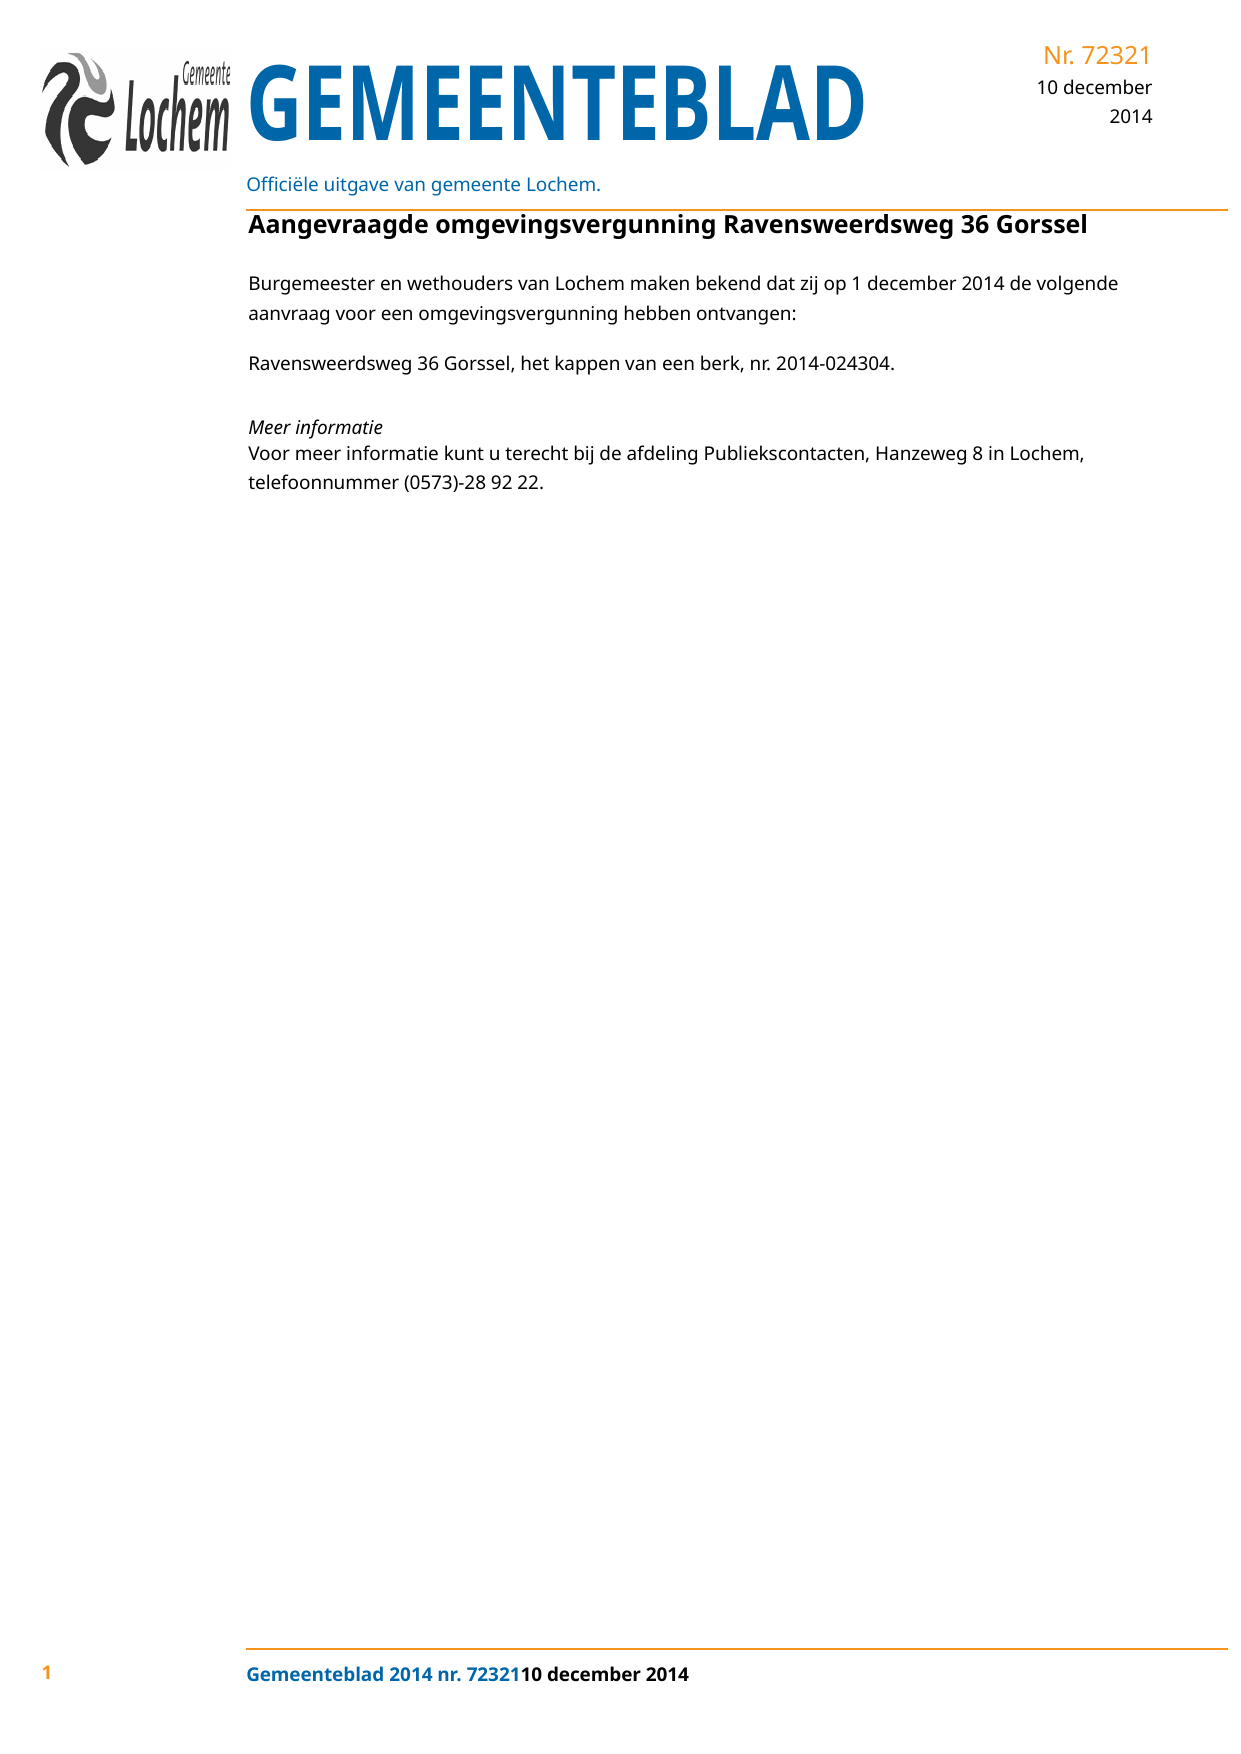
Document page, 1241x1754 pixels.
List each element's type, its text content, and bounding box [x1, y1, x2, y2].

text Meer informatie [248, 414, 1152, 440]
picture [41, 47, 231, 172]
text Aangevraagde omgevingsvergunning Ravensweerdsweg 36 Gorssel [248, 211, 1152, 241]
text Ravensweerdsweg 36 Gorssel, het kappen van een berk, nr. 2014-024304. [248, 350, 1152, 376]
text Burgemeester en wethouders van Lochem maken bekend dat zij op 1 december 2014 de volgende aanvraag voor een omgevingsvergunning hebben ontvangen: [248, 270, 1152, 326]
text Voor meer informatie kunt u terecht bij de afdeling Publiekscontacten, Hanzeweg 8 in Lochem, telefoonnummer (0573)-28 92 22. [248, 440, 1152, 495]
